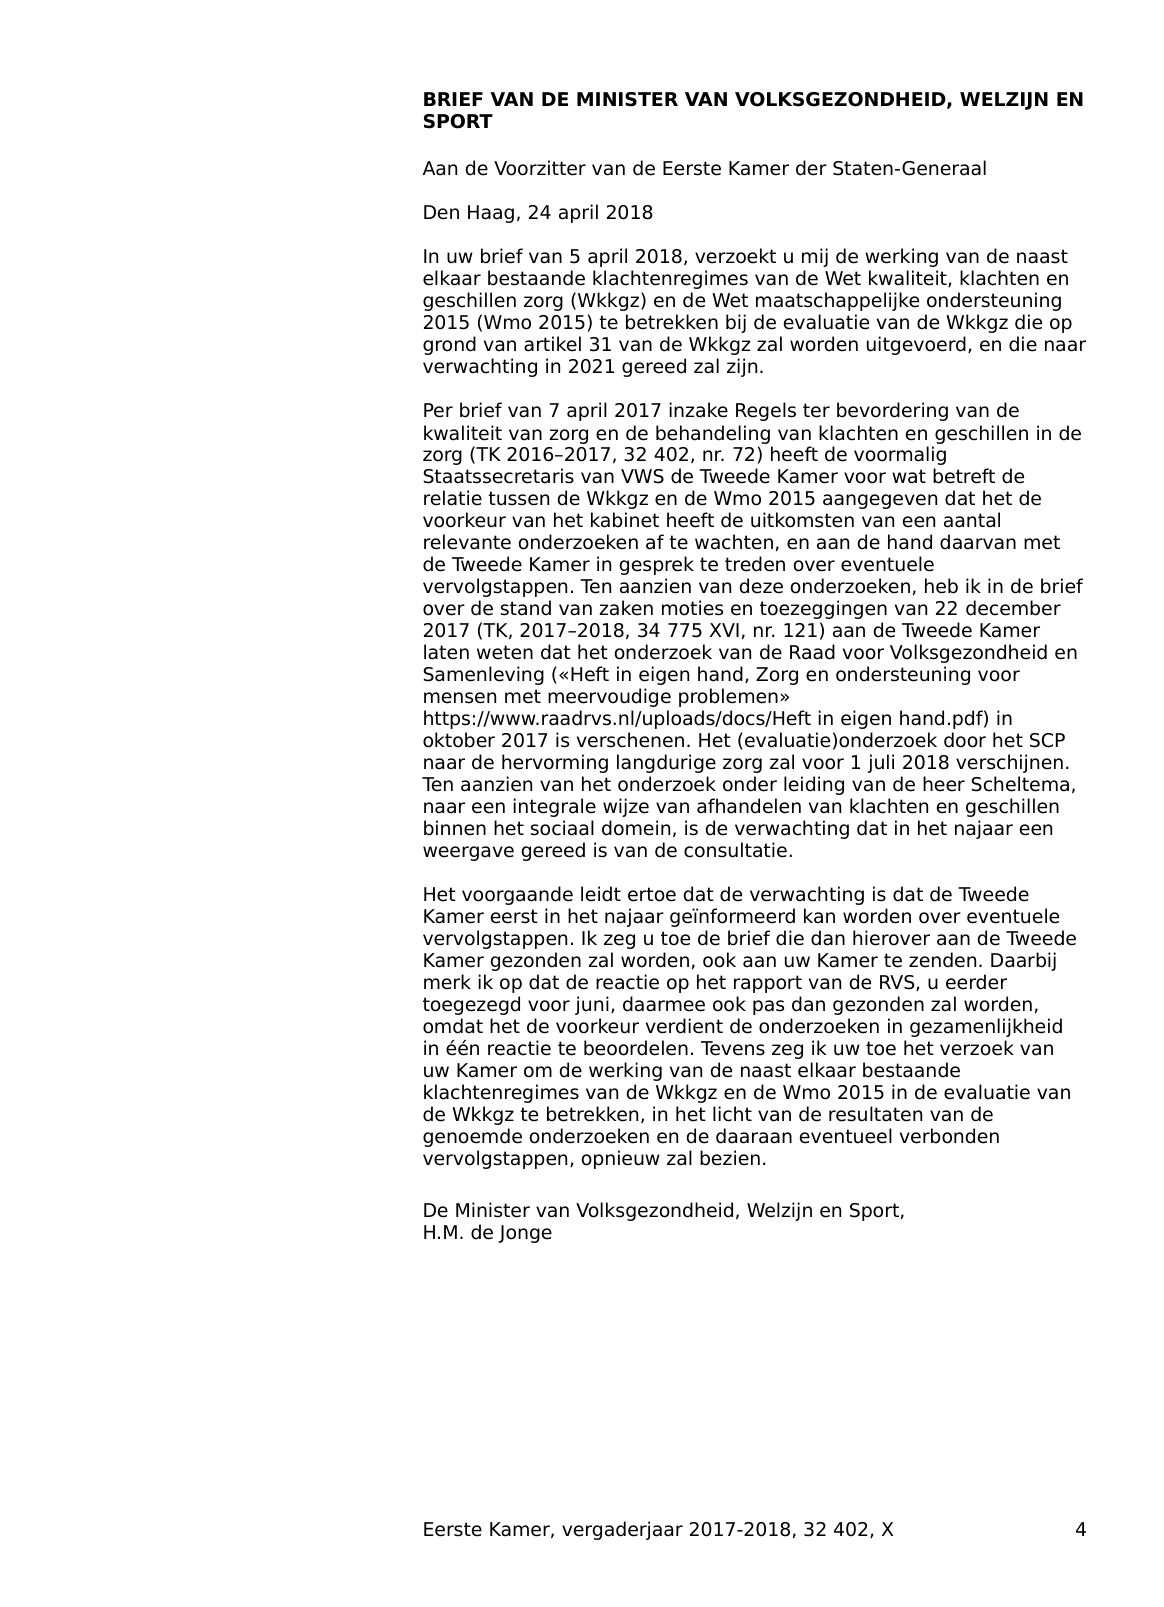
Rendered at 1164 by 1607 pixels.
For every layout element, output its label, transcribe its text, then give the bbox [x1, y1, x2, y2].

text De Minister van Volksgezondheid, Welzijn en Sport, H.M. de Jonge [422, 1200, 1087, 1244]
text In uw brief van 5 april 2018, verzoekt u mij de werking van de naast elkaar bestaande klachtenregimes van de Wet kwaliteit, klachten en geschillen zorg (Wkkgz) en de Wet maatschappelijke ondersteuning 2015 (Wmo 2015) te betrekken bij de evaluatie van de Wkkgz die op grond van artikel 31 van de Wkkgz zal worden uitgevoerd, en die naar verwachting in 2021 gereed zal zijn. [422, 246, 1087, 378]
text Den Haag, 24 april 2018 [422, 202, 1087, 224]
subtitle BRIEF VAN DE MINISTER VAN VOLKSGEZONDHEID, WELZIJN EN SPORT [422, 89, 1087, 133]
text Per brief van 7 april 2017 inzake Regels ter bevordering van de kwaliteit van zorg en de behandeling van klachten en geschillen in de zorg (TK 2016–2017, 32 402, nr. 72) heeft de voormalig Staatssecretaris van VWS de Tweede Kamer voor wat betreft de relatie tussen de Wkkgz en de Wmo 2015 aangegeven dat het de voorkeur van het kabinet heeft de uitkomsten van een aantal relevante onderzoeken af te wachten, en aan de hand daarvan met de Tweede Kamer in gesprek te treden over eventuele vervolgstappen. Ten aanzien van deze onderzoeken, heb ik in de brief over de stand van zaken moties en toezeggingen van 22 december 2017 (TK, 2017–2018, 34 775 XVI, nr. 121) aan de Tweede Kamer laten weten dat het onderzoek van de Raad voor Volksgezondheid en Samenleving («Heft in eigen hand, Zorg en ondersteuning voor mensen met meervoudige problemen» https://www.raadrvs.nl/uploads/docs/Heft in eigen hand.pdf) in oktober 2017 is verschenen. Het (evaluatie)onderzoek door het SCP naar de hervorming langdurige zorg zal voor 1 juli 2018 verschijnen. Ten aanzien van het onderzoek onder leiding van de heer Scheltema, naar een integrale wijze van afhandelen van klachten en geschillen binnen het sociaal domein, is de verwachting dat in het najaar een weergave gereed is van de consultatie. [422, 400, 1087, 862]
text Het voorgaande leidt ertoe dat de verwachting is dat de Tweede Kamer eerst in het najaar geïnformeerd kan worden over eventuele vervolgstappen. Ik zeg u toe de brief die dan hierover aan de Tweede Kamer gezonden zal worden, ook aan uw Kamer te zenden. Daarbij merk ik op dat de reactie op het rapport van de RVS, u eerder toegezegd voor juni, daarmee ook pas dan gezonden zal worden, omdat het de voorkeur verdient de onderzoeken in gezamenlijkheid in één reactie te beoordelen. Tevens zeg ik uw toe het verzoek van uw Kamer om de werking van de naast elkaar bestaande klachtenregimes van de Wkkgz en de Wmo 2015 in de evaluatie van de Wkkgz te betrekken, in het licht van de resultaten van de genoemde onderzoeken en de daaraan eventueel verbonden vervolgstappen, opnieuw zal bezien. [422, 884, 1087, 1170]
text Aan de Voorzitter van de Eerste Kamer der Staten-Generaal [422, 158, 1087, 180]
